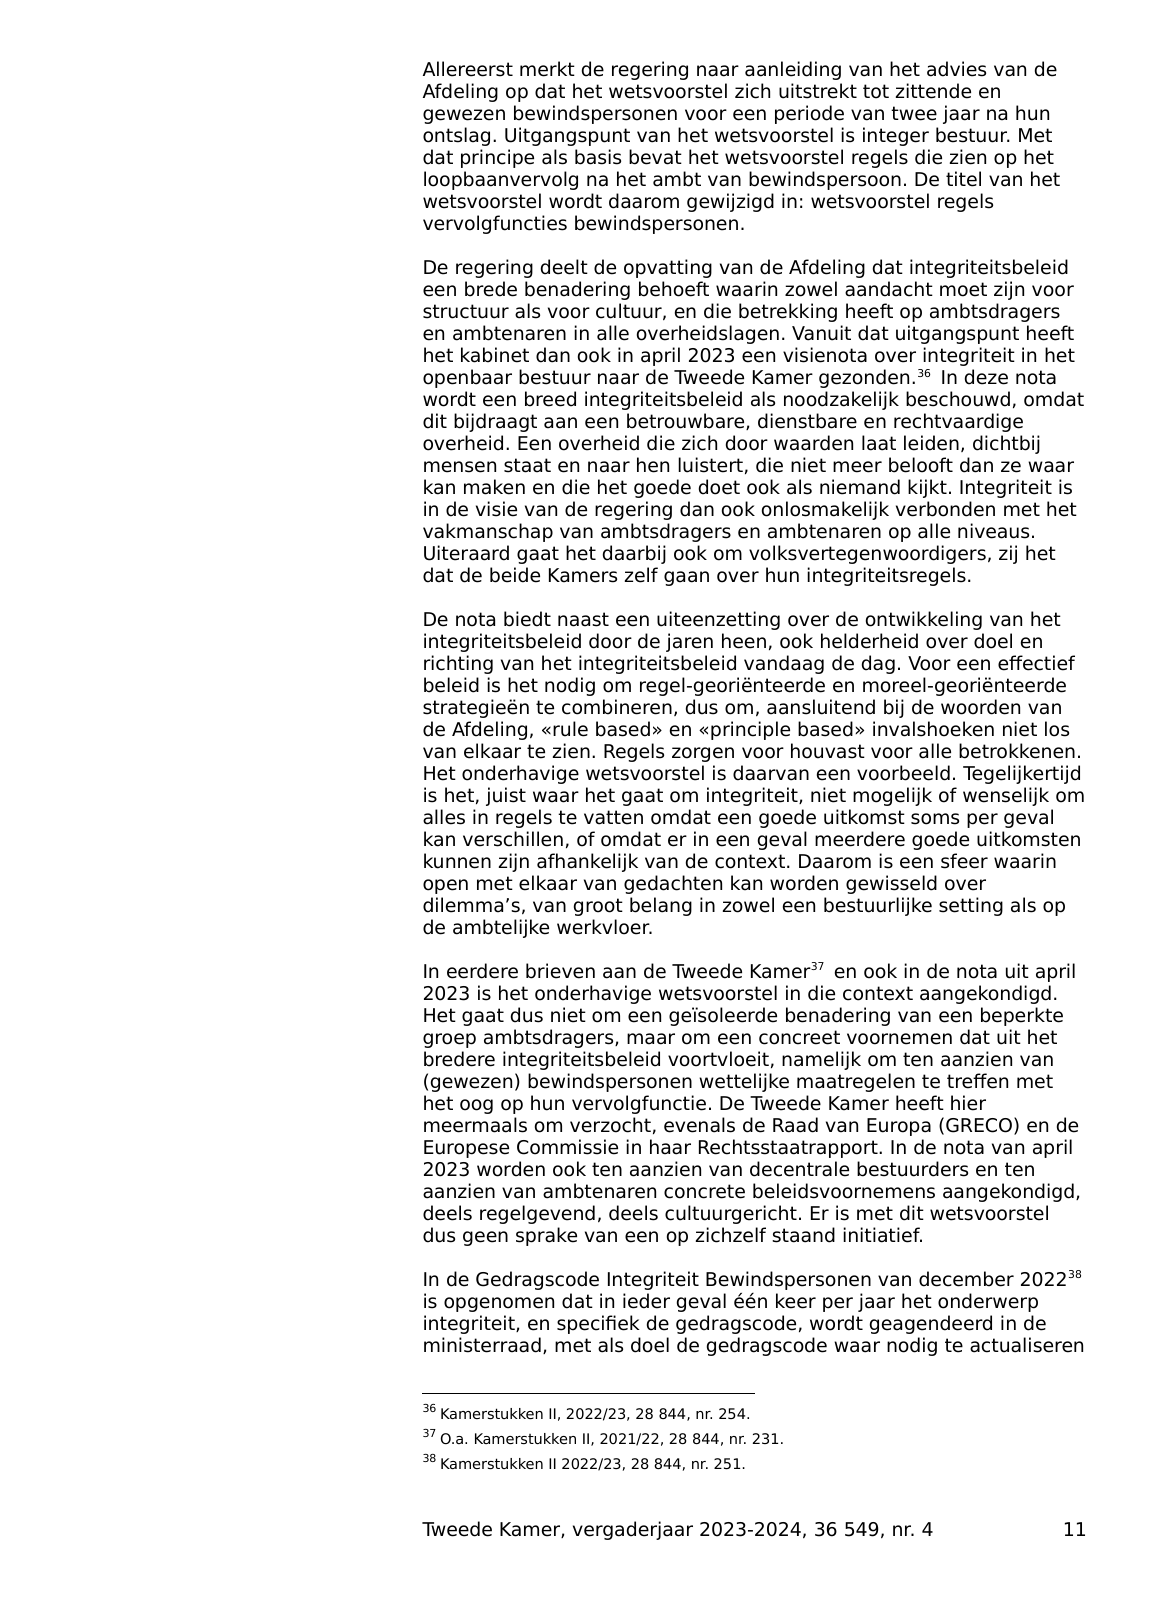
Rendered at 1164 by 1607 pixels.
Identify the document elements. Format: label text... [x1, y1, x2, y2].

text O.a. Kamerstukken II, 2021/22, 28 844, nr. 231. [422, 1427, 1087, 1449]
text De nota biedt naast een uiteenzetting over de ontwikkeling van het integriteitsbeleid door de jaren heen, ook helderheid over doel en richting van het integriteitsbeleid vandaag de dag. Voor een effectief beleid is het nodig om regel-georiënteerde en moreel-georiënteerde strategieën te combineren, dus om, aansluitend bij de woorden van de Afdeling, «rule based» en «principle based» invalshoeken niet los van elkaar te zien. Regels zorgen voor houvast voor alle betrokkenen. Het onderhavige wetsvoorstel is daarvan een voorbeeld. Tegelijkertijd is het, juist waar het gaat om integriteit, niet mogelijk of wenselijk om alles in regels te vatten omdat een goede uitkomst soms per geval kan verschillen, of omdat er in een geval meerdere goede uitkomsten kunnen zijn afhankelijk van de context. Daarom is een sfeer waarin open met elkaar van gedachten kan worden gewisseld over dilemma’s, van groot belang in zowel een bestuurlijke setting als op de ambtelijke werkvloer. [422, 609, 1087, 939]
text In de Gedragscode Integriteit Bewindspersonen van december 2022 is opgenomen dat in ieder geval één keer per jaar het onderwerp integriteit, en specifiek de gedragscode, wordt geagendeerd in de ministerraad, met als doel de gedragscode waar nodig te actualiseren [422, 1269, 1087, 1357]
text Kamerstukken II 2022/23, 28 844, nr. 251. [422, 1452, 1087, 1474]
text Allereerst merkt de regering naar aanleiding van het advies van de Afdeling op dat het wetsvoorstel zich uitstrekt tot zittende en gewezen bewindspersonen voor een periode van twee jaar na hun ontslag. Uitgangspunt van het wetsvoorstel is integer bestuur. Met dat principe als basis bevat het wetsvoorstel regels die zien op het loopbaanvervolg na het ambt van bewindspersoon. De titel van het wetsvoorstel wordt daarom gewijzigd in: wetsvoorstel regels vervolgfuncties bewindspersonen. [422, 59, 1087, 235]
text In eerdere brieven aan de Tweede Kamer en ook in de nota uit april 2023 is het onderhavige wetsvoorstel in die context aangekondigd. Het gaat dus niet om een geïsoleerde benadering van een beperkte groep ambtsdragers, maar om een concreet voornemen dat uit het bredere integriteitsbeleid voortvloeit, namelijk om ten aanzien van (gewezen) bewindspersonen wettelijke maatregelen te treffen met het oog op hun vervolgfunctie. De Tweede Kamer heeft hier meermaals om verzocht, evenals de Raad van Europa (GRECO) en de Europese Commissie in haar Rechtsstaatrapport. In de nota van april 2023 worden ook ten aanzien van decentrale bestuurders en ten aanzien van ambtenaren concrete beleidsvoornemens aangekondigd, deels regelgevend, deels cultuurgericht. Er is met dit wetsvoorstel dus geen sprake van een op zichzelf staand initiatief. [422, 961, 1087, 1247]
text Kamerstukken II, 2022/23, 28 844, nr. 254. [422, 1402, 1087, 1424]
text De regering deelt de opvatting van de Afdeling dat integriteitsbeleid een brede benadering behoeft waarin zowel aandacht moet zijn voor structuur als voor cultuur, en die betrekking heeft op ambtsdragers en ambtenaren in alle overheidslagen. Vanuit dat uitgangspunt heeft het kabinet dan ook in april 2023 een visienota over integriteit in het openbaar bestuur naar de Tweede Kamer gezonden. In deze nota wordt een breed integriteitsbeleid als noodzakelijk beschouwd, omdat dit bijdraagt aan een betrouwbare, dienstbare en rechtvaardige overheid. Een overheid die zich door waarden laat leiden, dichtbij mensen staat en naar hen luistert, die niet meer belooft dan ze waar kan maken en die het goede doet ook als niemand kijkt. Integriteit is in de visie van de regering dan ook onlosmakelijk verbonden met het vakmanschap van ambtsdragers en ambtenaren op alle niveaus. Uiteraard gaat het daarbij ook om volksvertegenwoordigers, zij het dat de beide Kamers zelf gaan over hun integriteitsregels. [422, 257, 1087, 587]
